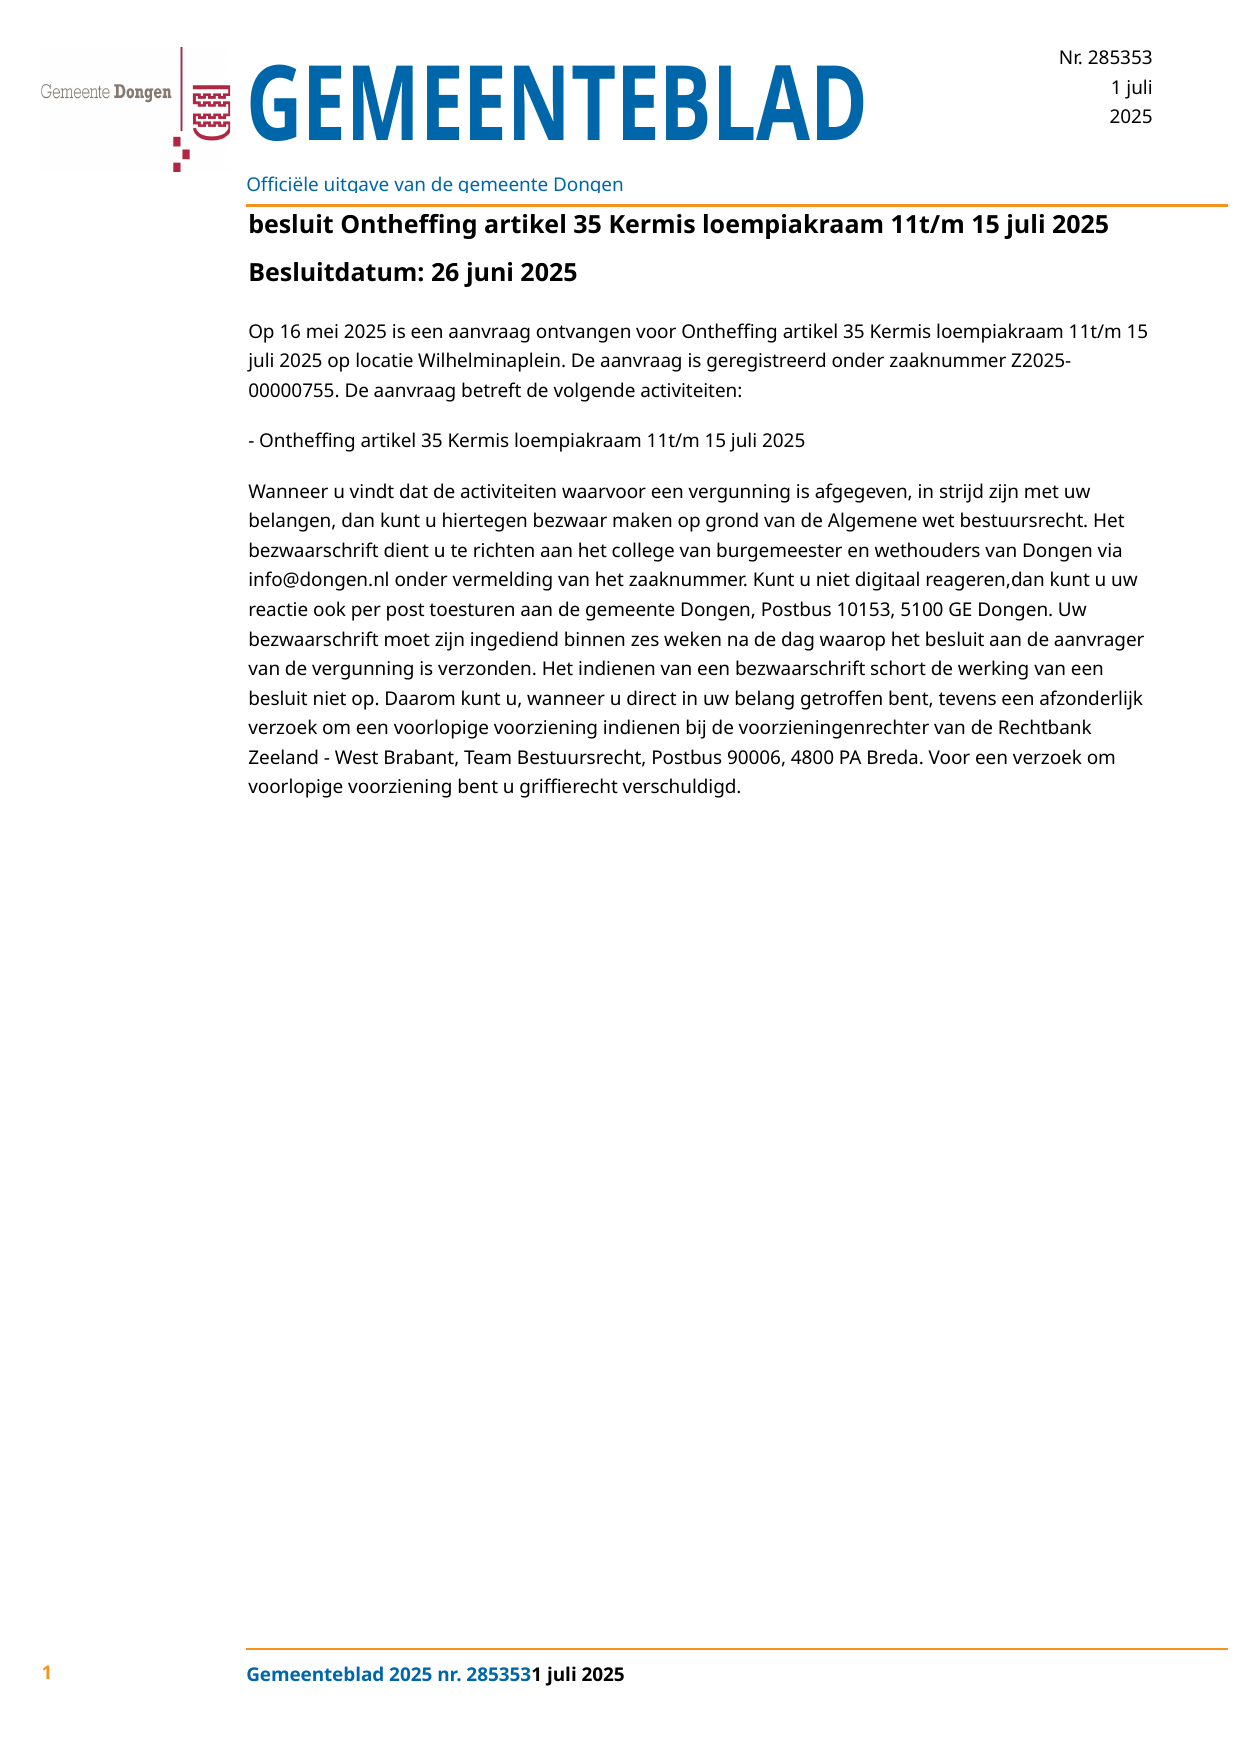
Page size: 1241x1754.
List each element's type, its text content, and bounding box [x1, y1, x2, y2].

text - Ontheffing artikel 35 Kermis loempiakraam 11t/m 15 juli 2025 [248, 427, 1152, 453]
text besluit Ontheffing artikel 35 Kermis loempiakraam 11t/m 15 juli 2025 Besluitdatum: 26 juni 2025 [248, 207, 1152, 288]
text Wanneer u vindt dat de activiteiten waarvoor een vergunning is afgegeven, in strijd zijn met uw belangen, dan kunt u hiertegen bezwaar maken op grond van de Algemene wet bestuursrecht. Het bezwaarschrift dient u te richten aan het college van burgemeester en wethouders van Dongen via info@dongen.nl onder vermelding van het zaaknummer. Kunt u niet digitaal reageren,dan kunt u uw reactie ook per post toesturen aan de gemeente Dongen, Postbus 10153, 5100 GE Dongen. Uw bezwaarschrift moet zijn ingediend binnen zes weken na de dag waarop het besluit aan de aanvrager van de vergunning is verzonden. Het indienen van een bezwaarschrift schort de werking van een besluit niet op. Daarom kunt u, wanneer u direct in uw belang getroffen bent, tevens een afzonderlijk verzoek om een voorlopige voorziening indienen bij de voorzieningenrechter van de Rechtbank Zeeland - West Brabant, Team Bestuursrecht, Postbus 90006, 4800 PA Breda. Voor een verzoek om voorlopige voorziening bent u griffierecht verschuldigd. [248, 478, 1152, 799]
picture [41, 47, 231, 172]
text Op 16 mei 2025 is een aanvraag ontvangen voor Ontheffing artikel 35 Kermis loempiakraam 11t/m 15 juli 2025 op locatie Wilhelminaplein. De aanvraag is geregistreerd onder zaaknummer Z2025-00000755. De aanvraag betreft de volgende activiteiten: [248, 318, 1152, 403]
